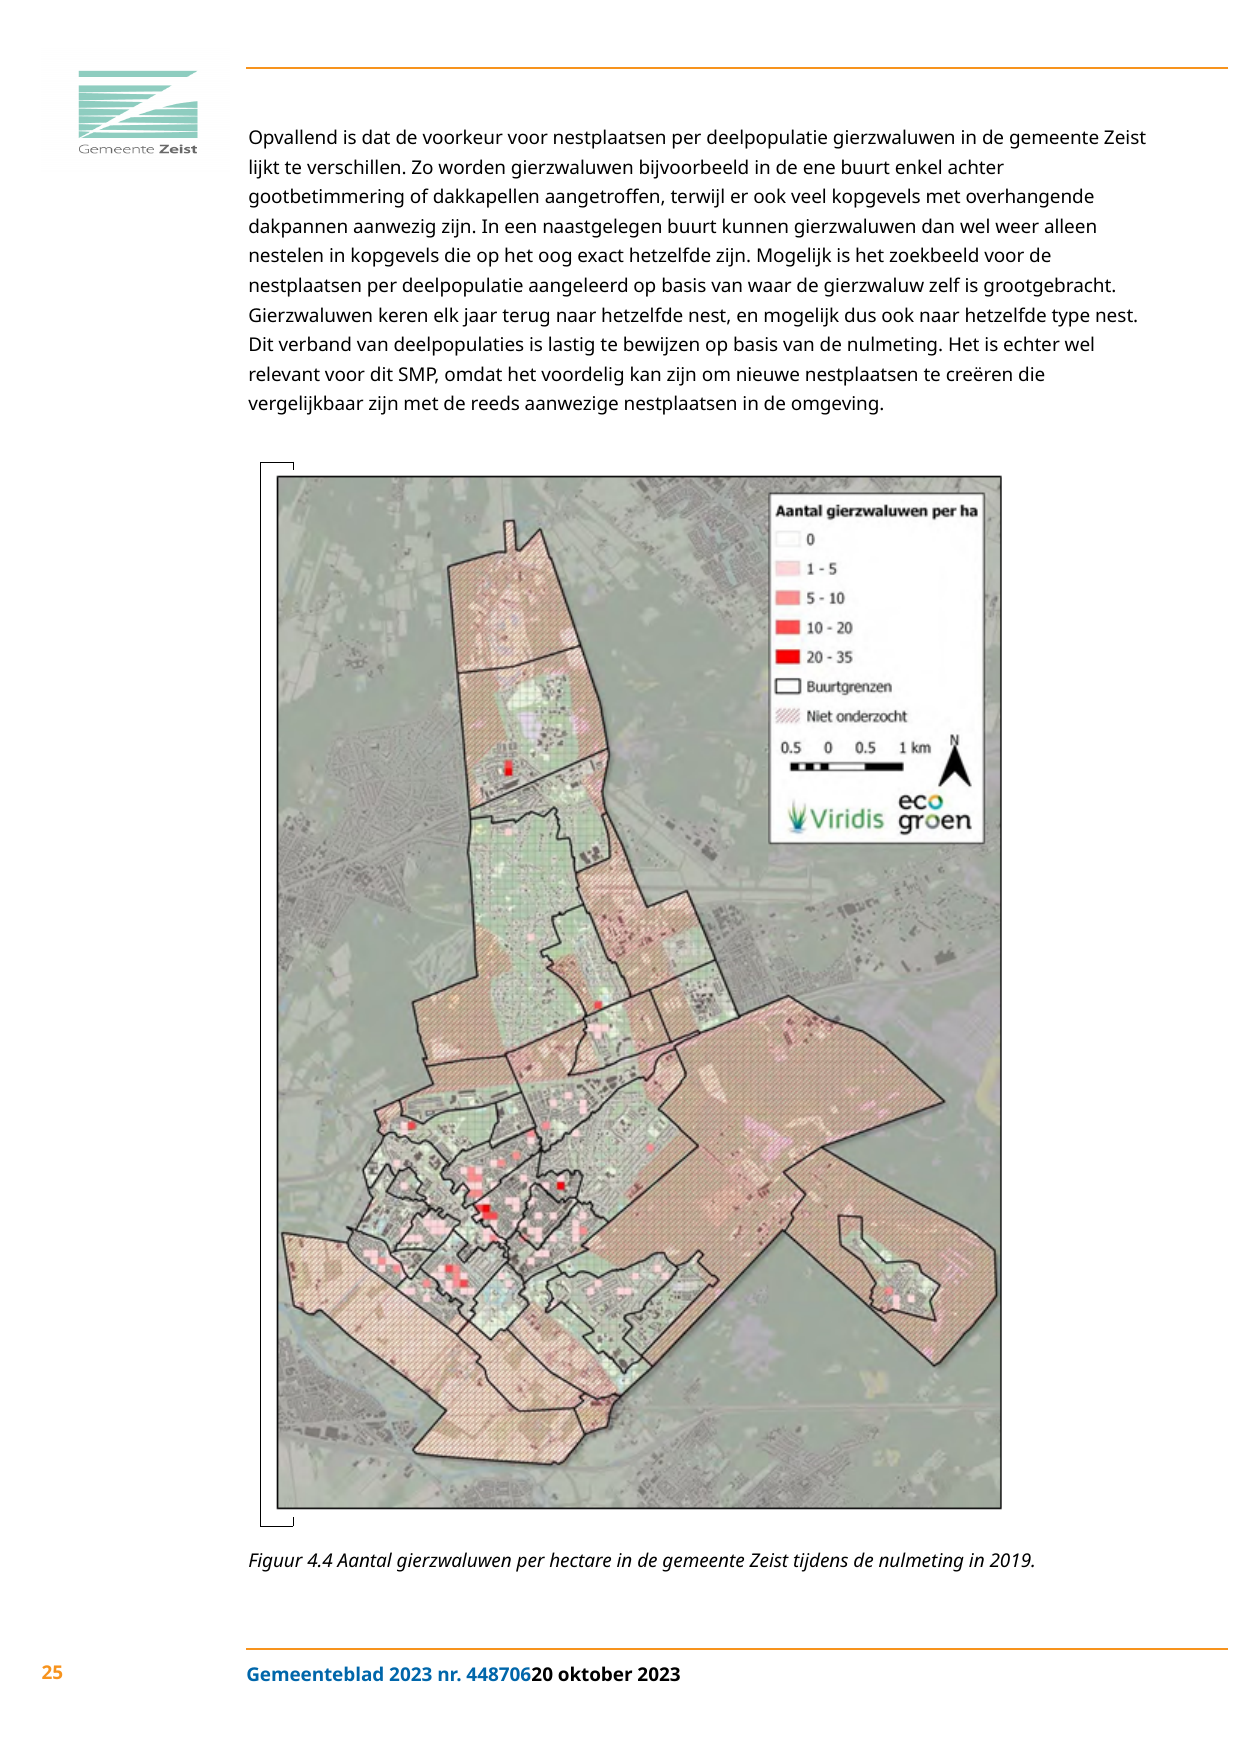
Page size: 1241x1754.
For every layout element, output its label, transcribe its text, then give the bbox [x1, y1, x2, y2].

text Figuur 4.4 Aantal gierzwaluwen per hectare in de gemeente Zeist tijdens de nulmeting in 2019. [248, 1547, 1152, 1573]
text Opvallend is dat de voorkeur voor nestplaatsen per deelpopulatie gierzwaluwen in de gemeente Zeist lijkt te verschillen. Zo worden gierzwaluwen bijvoorbeeld in de ene buurt enkel achter gootbetimmering of dakkapellen aangetroffen, terwijl er ook veel kopgevels met overhangende dakpannen aanwezig zijn. In een naastgelegen buurt kunnen gierzwaluwen dan wel weer alleen nestelen in kopgevels die op het oog exact hetzelfde zijn. Mogelijk is het zoekbeeld voor de nestplaatsen per deelpopulatie aangeleerd op basis van waar de gierzwaluw zelf is grootgebracht. Gierzwaluwen keren elk jaar terug naar hetzelfde nest, en mogelijk dus ook naar hetzelfde type nest. Dit verband van deelpopulaties is lastig te bewijzen op basis van de nulmeting. Het is echter wel relevant voor dit SMP, omdat het voordelig kan zijn om nieuwe nestplaatsen te creëren die vergelijkbaar zijn met de reeds aanwezige nestplaatsen in de omgeving. [248, 124, 1152, 416]
picture [41, 47, 231, 172]
picture [268, 470, 1008, 1517]
